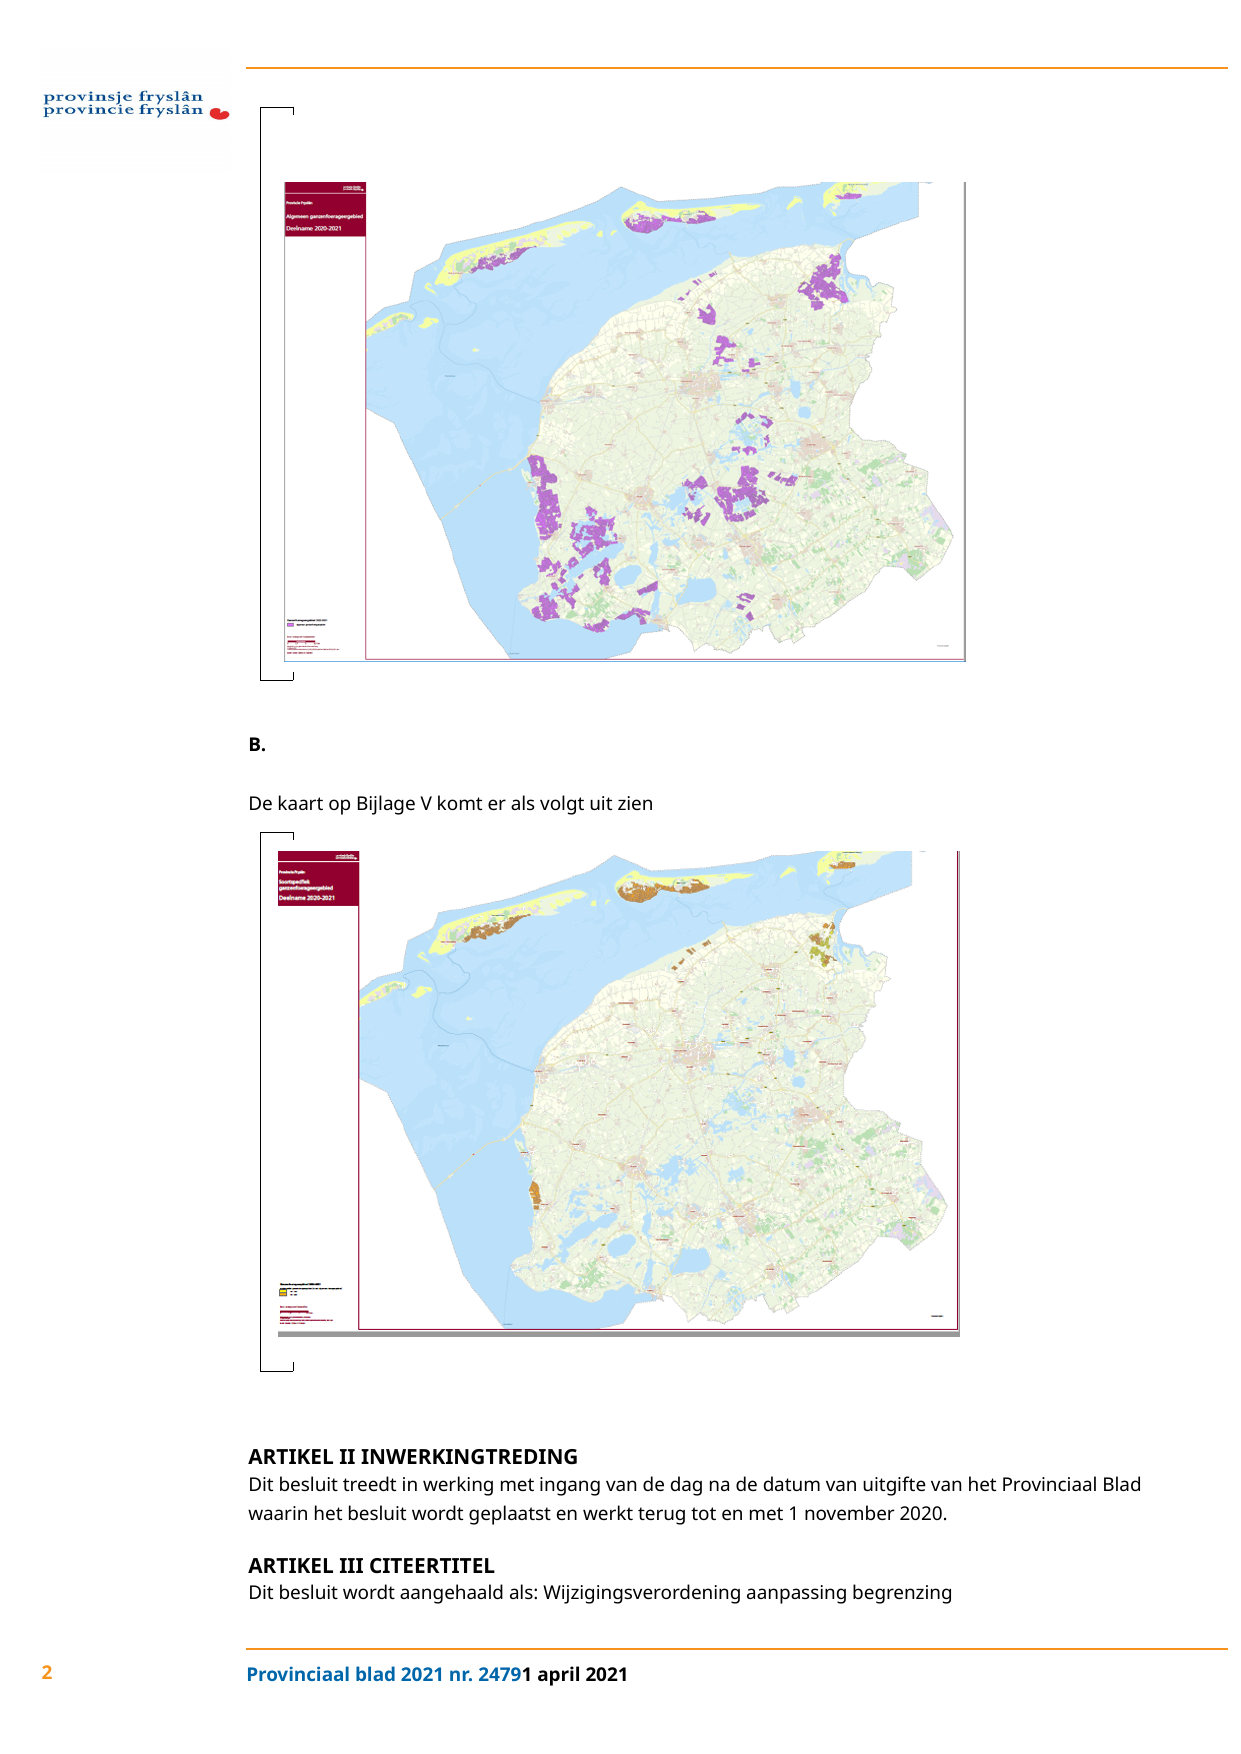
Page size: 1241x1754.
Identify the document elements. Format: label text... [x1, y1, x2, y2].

text De kaart op Bijlage V komt er als volgt uit zien [248, 790, 1152, 816]
text ARTIKEL II INWERKINGTREDING [248, 1442, 1152, 1471]
text Dit besluit wordt aangehaald als: Wijzigingsverordening aanpassing begrenzing [248, 1579, 1152, 1605]
picture [268, 840, 978, 1362]
text ARTIKEL III CITEERTITEL [248, 1551, 1152, 1579]
text Dit besluit treedt in werking met ingang van de dag na de datum van uitgifte van het Provinciaal Blad waarin het besluit wordt geplaatst en werkt terug tot en met 1 november 2020. [248, 1471, 1152, 1526]
text B. [248, 731, 1152, 757]
picture [268, 115, 978, 672]
picture [41, 47, 231, 172]
